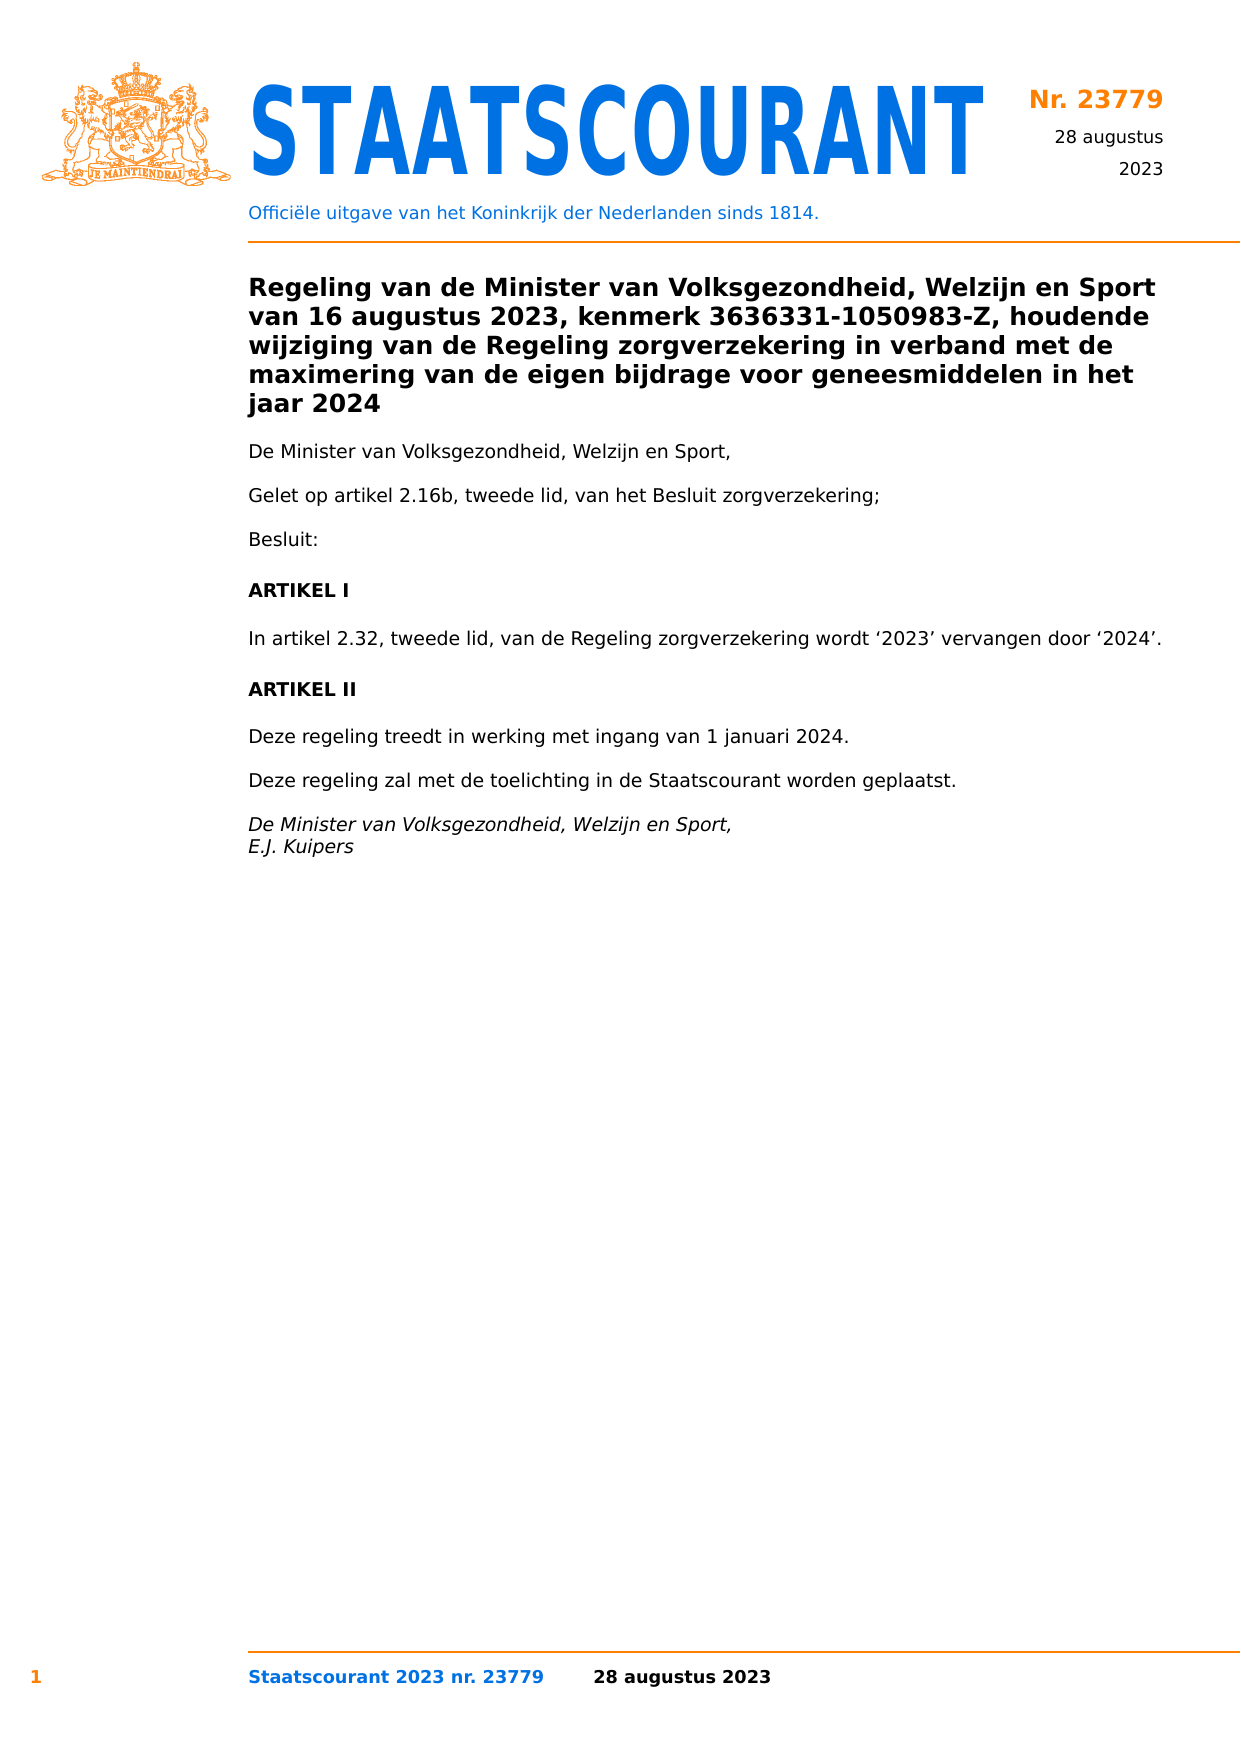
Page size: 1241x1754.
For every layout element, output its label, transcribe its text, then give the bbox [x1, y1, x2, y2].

subtitle ARTIKEL II [248, 679, 1163, 701]
table_cell 2023 [998, 153, 1240, 203]
text In artikel 2.32, tweede lid, van de Regeling zorgverzekering wordt ‘2023’ vervangen door ‘2024’. [248, 627, 1163, 649]
text Besluit: [248, 528, 1163, 550]
text Deze regeling zal met de toelichting in de Staatscourant worden geplaatst. [248, 770, 1163, 792]
text Gelet op artikel 2.16b, tweede lid, van het Besluit zorgverzekering; [248, 484, 1163, 507]
table_cell Officiële uitgave van het Koninkrijk der Nederlanden sinds 1814. [248, 203, 1240, 241]
subtitle ARTIKEL I [248, 580, 1163, 602]
table_header [25, 62, 248, 241]
text De Minister van Volksgezondheid, Welzijn en Sport, E.J. Kuipers [248, 814, 1163, 858]
subtitle Regeling van de Minister van Volksgezondheid, Welzijn en Sport van 16 augustus 2023, kenmerk 3636331-1050983-Z, houdende wijziging van de Regeling zorgverzekering in verband met de maximering van de eigen bijdrage voor geneesmiddelen in het jaar 2024 [248, 273, 1163, 419]
table_header Nr. 23779 [998, 62, 1240, 121]
table_header STAATSCOURANT [248, 62, 998, 203]
picture [41, 62, 231, 186]
text Deze regeling treedt in werking met ingang van 1 januari 2024. [248, 726, 1163, 748]
text De Minister van Volksgezondheid, Welzijn en Sport, [248, 441, 1163, 463]
table_cell 28 augustus [998, 121, 1240, 153]
